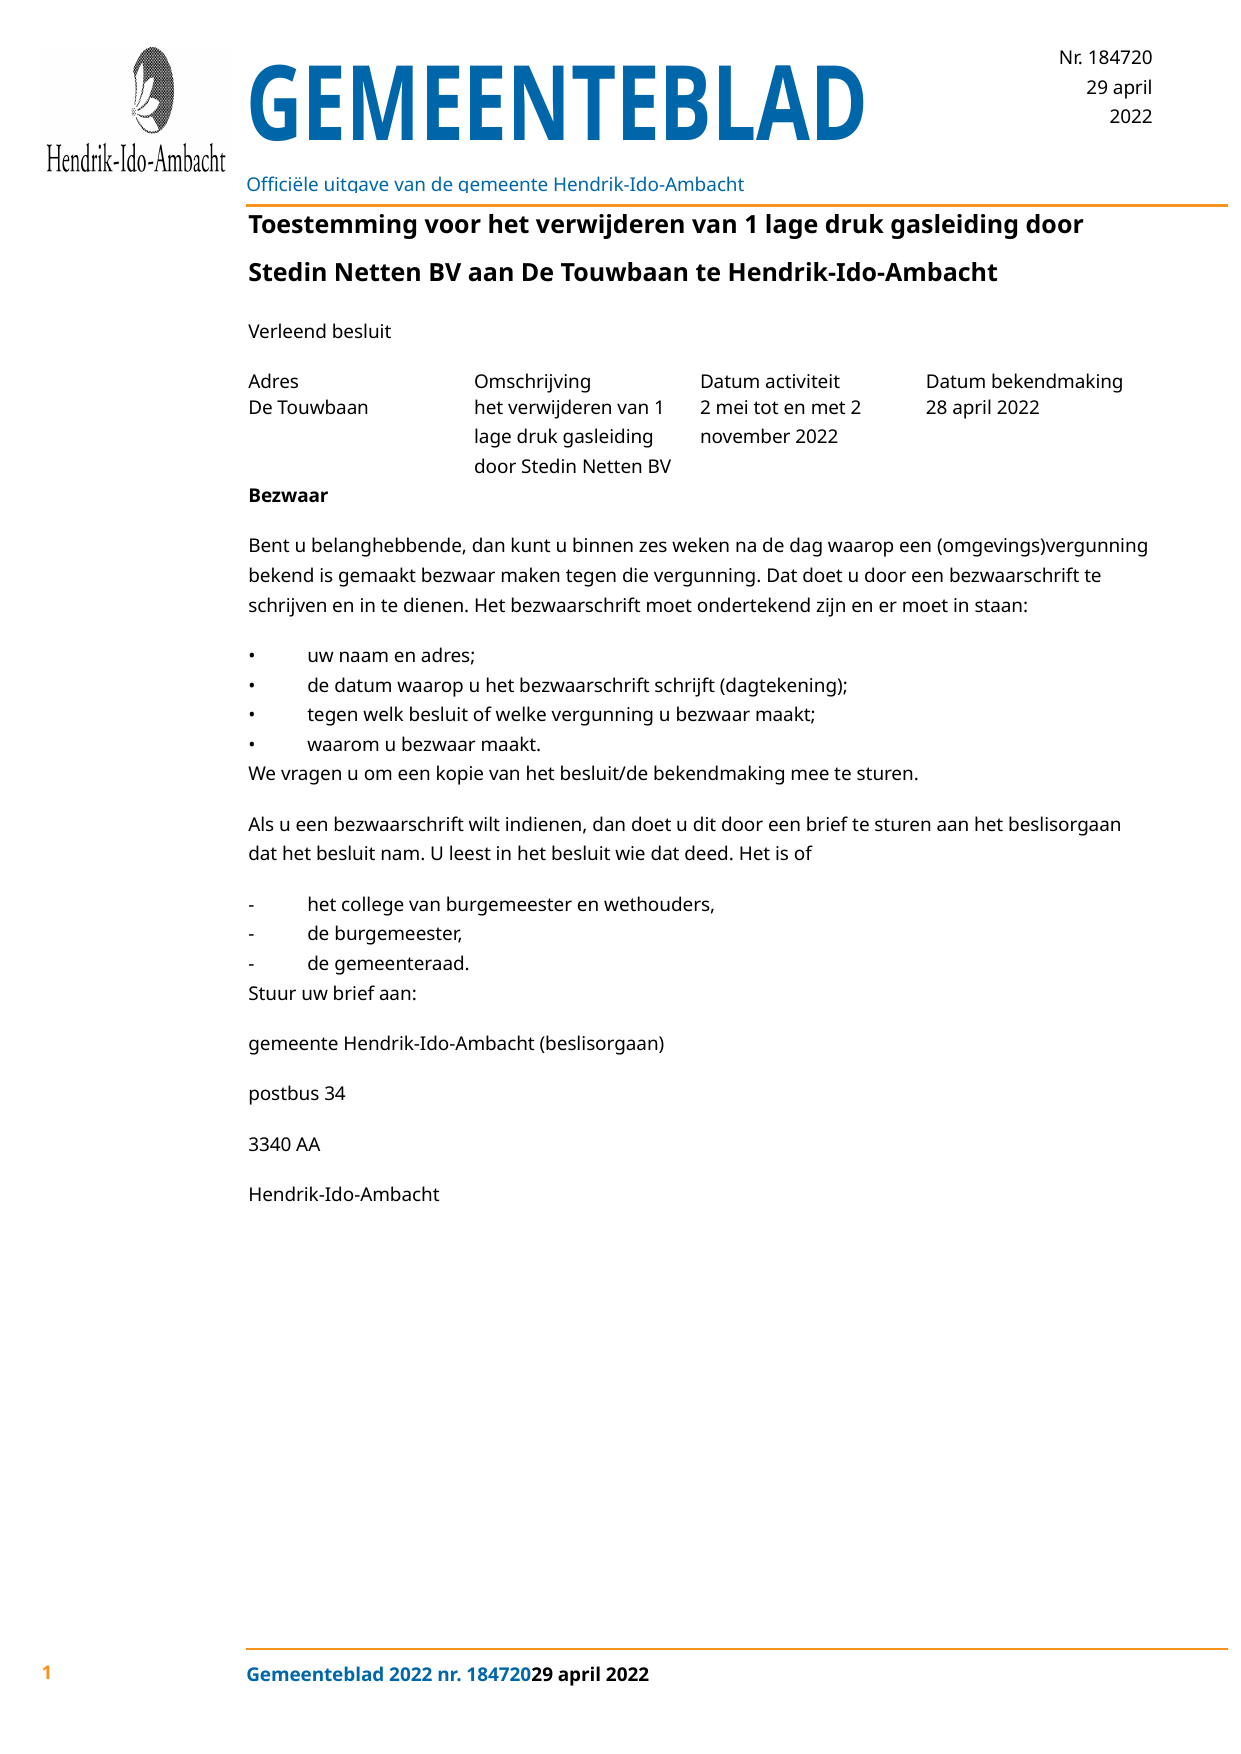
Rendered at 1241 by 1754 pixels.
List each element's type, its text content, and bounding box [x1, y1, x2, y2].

table_cell 28 april 2022 [926, 394, 1152, 479]
text Bezwaar [248, 482, 1152, 508]
text Bent u belanghebbende, dan kunt u binnen zes weken na de dag waarop een (omgevings)vergunning bekend is gemaakt bezwaar maken tegen die vergunning. Dat doet u door een bezwaarschrift te schrijven en in te dienen. Het bezwaarschrift moet ondertekend zijn en er moet in staan: [248, 533, 1152, 618]
text Toestemming voor het verwijderen van 1 lage druk gasleiding door Stedin Netten BV aan De Touwbaan te Hendrik-Ido-Ambacht [248, 207, 1152, 288]
list uw naam en adres; [248, 642, 1152, 668]
table_header Datum activiteit [700, 369, 926, 394]
list de datum waarop u het bezwaarschrift schrijft (dagtekening); [248, 672, 1152, 698]
table_header Adres [248, 369, 474, 394]
text Stuur uw brief aan: [248, 980, 1152, 1006]
table_cell De Touwbaan [248, 394, 474, 479]
text 3340 AA [248, 1131, 1152, 1157]
picture [41, 47, 231, 172]
list waarom u bezwaar maakt. [248, 731, 1152, 757]
list het college van burgemeester en wethouders, [248, 891, 1152, 917]
text We vragen u om een kopie van het besluit/de bekendmaking mee te sturen. [248, 761, 1152, 786]
table_header Omschrijving [474, 369, 700, 394]
list de gemeenteraad. [248, 950, 1152, 976]
list tegen welk besluit of welke vergunning u bezwaar maakt; [248, 701, 1152, 727]
table_cell het verwijderen van 1 lage druk gasleiding door Stedin Netten BV [474, 394, 700, 479]
text postbus 34 [248, 1081, 1152, 1106]
text Hendrik-Ido-Ambacht [248, 1181, 1152, 1207]
table_cell 2 mei tot en met 2 november 2022 [700, 394, 926, 479]
text Verleend besluit [248, 318, 1152, 344]
text gemeente Hendrik-Ido-Ambacht (beslisorgaan) [248, 1030, 1152, 1056]
list de burgemeester, [248, 921, 1152, 946]
table_header Datum bekendmaking [926, 369, 1152, 394]
text Als u een bezwaarschrift wilt indienen, dan doet u dit door een brief te sturen aan het beslisorgaan dat het besluit nam. U leest in het besluit wie dat deed. Het is of [248, 811, 1152, 866]
